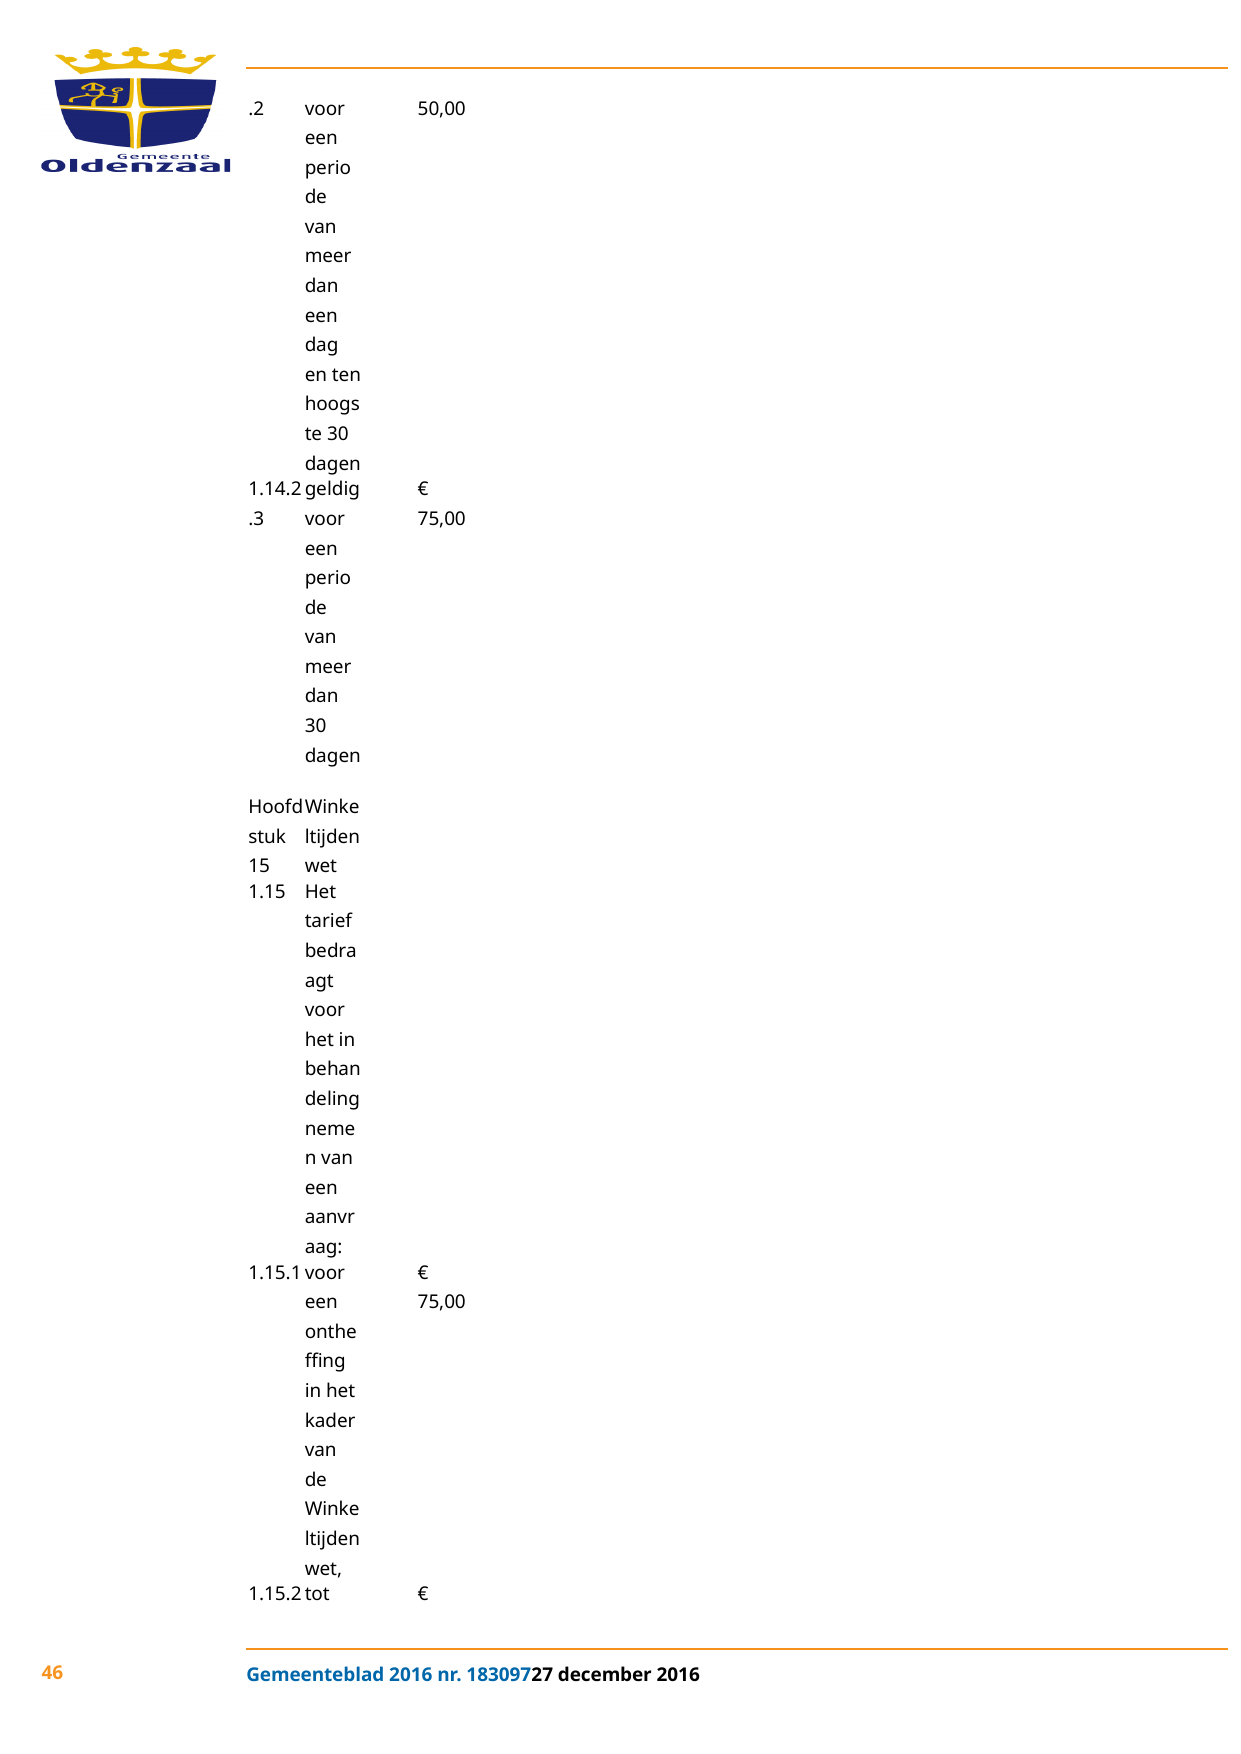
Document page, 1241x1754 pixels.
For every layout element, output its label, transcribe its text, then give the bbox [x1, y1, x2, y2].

table_cell 1.15.1 [248, 1259, 304, 1580]
table_cell geldig voor een periode van meer dan 30 dagen [305, 476, 361, 767]
table_cell € 75,00 [418, 1259, 474, 1580]
table_cell 1.15 [248, 878, 304, 1259]
table_cell [361, 1580, 417, 1606]
table_cell [361, 95, 417, 476]
picture [41, 47, 231, 172]
table_cell [361, 1259, 417, 1580]
table_cell [361, 878, 417, 1259]
table_cell .2 [248, 95, 304, 476]
table_cell [361, 793, 417, 878]
table_cell voor een periode van meer dan een dag en ten hoogste 30 dagen [305, 95, 361, 476]
table_cell € [418, 1580, 474, 1606]
table_cell Het tarief bedraagt voor het in behandeling nemen van een aanvraag: [305, 878, 361, 1259]
table_cell tot [305, 1580, 361, 1606]
table_cell voor een ontheffing in het kader van de Winkeltijdenwet, [305, 1259, 361, 1580]
table_cell [361, 476, 417, 767]
table_cell 1.15.2 [248, 1580, 304, 1606]
table_cell € 75,00 [418, 476, 474, 767]
table_cell [418, 878, 474, 1259]
table_cell 50,00 [418, 95, 474, 476]
table_cell Hoofdstuk 15 [248, 793, 304, 878]
table_cell [418, 768, 474, 793]
table_cell [418, 793, 474, 878]
table_cell Winkeltijdenwet [305, 793, 361, 878]
table_cell 1.14.2.3 [248, 476, 304, 767]
table_cell [305, 768, 361, 793]
table_cell [248, 768, 304, 793]
table_cell [361, 768, 417, 793]
